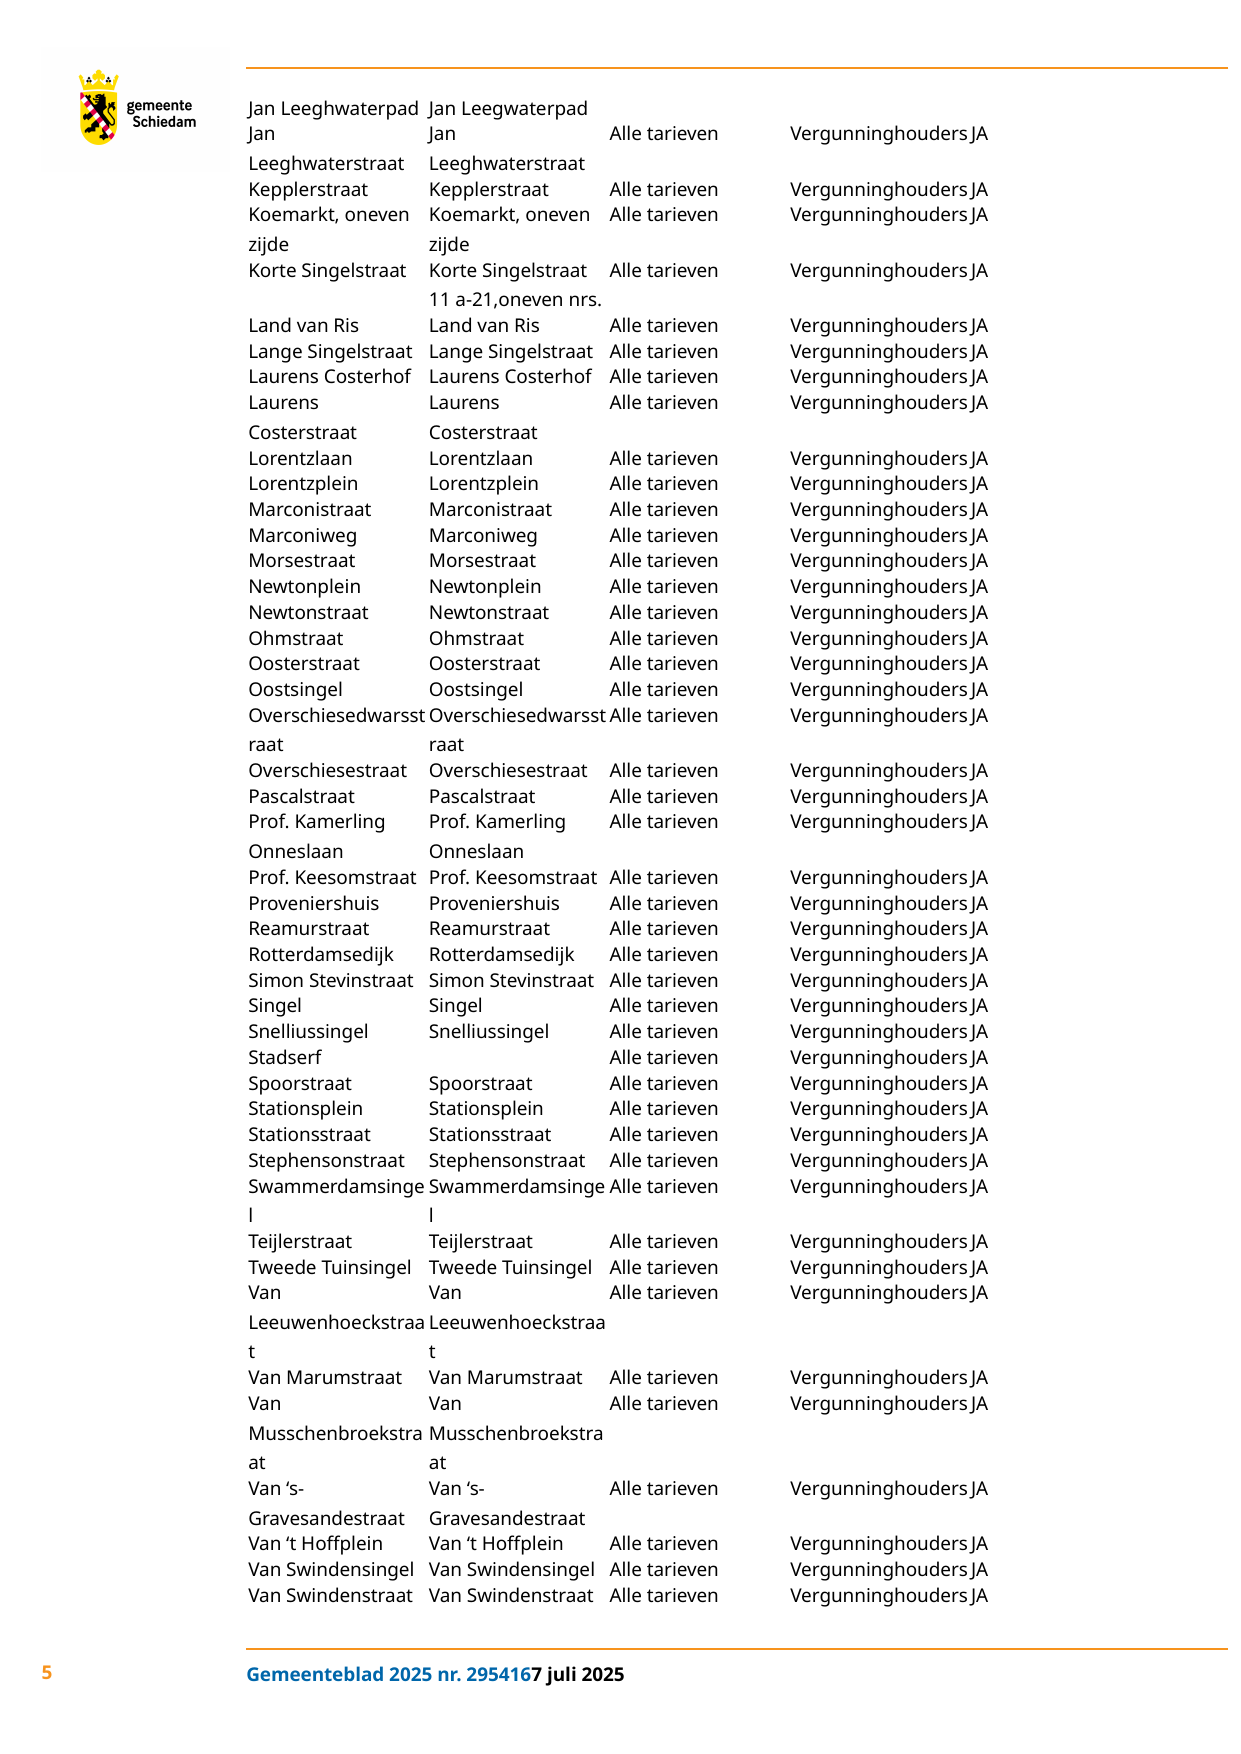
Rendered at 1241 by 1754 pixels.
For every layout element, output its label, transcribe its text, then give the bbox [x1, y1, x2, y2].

table_cell Korte Singelstraat 11 a-21,oneven nrs. [429, 257, 609, 312]
table_cell Jan Leegwaterpad [429, 95, 609, 121]
table_cell Snelliussingel [248, 1019, 429, 1044]
table_cell Vergunninghouders [790, 783, 971, 809]
table_cell Lange Singelstraat [248, 338, 429, 364]
table_cell Newtonplein [248, 573, 429, 599]
table_cell Spoorstraat [429, 1070, 609, 1096]
table_cell JA [971, 1556, 1152, 1582]
table_cell JA [971, 941, 1152, 967]
table_cell Vergunninghouders [790, 967, 971, 993]
table_cell JA [971, 809, 1152, 864]
table_cell Vergunninghouders [790, 364, 971, 389]
picture [41, 47, 231, 172]
table_cell JA [971, 757, 1152, 783]
table_cell Alle tarieven [609, 1475, 790, 1530]
table_cell JA [971, 1019, 1152, 1044]
table_cell Korte Singelstraat [248, 257, 429, 312]
table_cell Alle tarieven [609, 1070, 790, 1096]
table_cell Alle tarieven [609, 364, 790, 389]
table_cell Vergunninghouders [790, 176, 971, 202]
table_cell JA [971, 1390, 1152, 1475]
table_cell Vergunninghouders [790, 257, 971, 312]
table_cell Vergunninghouders [790, 1582, 971, 1608]
table_cell Vergunninghouders [790, 121, 971, 176]
table_cell JA [971, 257, 1152, 312]
table_cell JA [971, 967, 1152, 993]
table_cell Pascalstraat [429, 783, 609, 809]
table_cell JA [971, 445, 1152, 470]
table_cell Reamurstraat [429, 916, 609, 941]
table_cell Alle tarieven [609, 522, 790, 548]
table_cell Vergunninghouders [790, 1173, 971, 1228]
table_cell JA [971, 1147, 1152, 1173]
table_cell Stationsplein [248, 1096, 429, 1121]
table_cell Rotterdamsedijk [429, 941, 609, 967]
table_cell Alle tarieven [609, 625, 790, 651]
table_cell Vergunninghouders [790, 651, 971, 676]
table_cell Vergunninghouders [790, 1070, 971, 1096]
table_cell Alle tarieven [609, 470, 790, 496]
table_cell JA [971, 1280, 1152, 1364]
table_cell Alle tarieven [609, 1556, 790, 1582]
table_cell Marconiweg [429, 522, 609, 548]
table_cell JA [971, 864, 1152, 890]
table_cell Vergunninghouders [790, 1475, 971, 1530]
table_cell Overschiesedwarsstraat [248, 702, 429, 757]
table_cell Alle tarieven [609, 202, 790, 257]
table_cell Vergunninghouders [790, 757, 971, 783]
table_cell Tweede Tuinsingel [248, 1254, 429, 1279]
table_cell JA [971, 625, 1152, 651]
table_cell Vergunninghouders [790, 1044, 971, 1070]
table_cell Alle tarieven [609, 1096, 790, 1121]
table_cell JA [971, 573, 1152, 599]
table_cell JA [971, 202, 1152, 257]
table_cell JA [971, 1582, 1152, 1608]
table_cell JA [971, 890, 1152, 916]
table_cell Van Swindensingel [429, 1556, 609, 1582]
table_cell Vergunninghouders [790, 312, 971, 338]
table_cell JA [971, 522, 1152, 548]
table_cell Alle tarieven [609, 1121, 790, 1147]
table_cell Alle tarieven [609, 176, 790, 202]
table_cell Vergunninghouders [790, 599, 971, 625]
table_cell Rotterdamsedijk [248, 941, 429, 967]
table_cell Vergunninghouders [790, 809, 971, 864]
table_cell Simon Stevinstraat [248, 967, 429, 993]
table_cell Alle tarieven [609, 257, 790, 312]
table_cell Alle tarieven [609, 389, 790, 445]
table_cell JA [971, 364, 1152, 389]
table_cell Stephensonstraat [248, 1147, 429, 1173]
table_cell JA [971, 1530, 1152, 1556]
table_cell Alle tarieven [609, 1582, 790, 1608]
table_cell JA [971, 1475, 1152, 1530]
table_cell JA [971, 1228, 1152, 1254]
table_cell Vergunninghouders [790, 1530, 971, 1556]
table_cell Vergunninghouders [790, 470, 971, 496]
table_cell Reamurstraat [248, 916, 429, 941]
table_cell Vergunninghouders [790, 1228, 971, 1254]
table_cell Vergunninghouders [790, 1147, 971, 1173]
table_cell [429, 1044, 609, 1070]
table_cell Newtonstraat [248, 599, 429, 625]
table_cell Alle tarieven [609, 651, 790, 676]
table_cell Prof. Keesomstraat [429, 864, 609, 890]
table_cell Snelliussingel [429, 1019, 609, 1044]
table_cell Alle tarieven [609, 548, 790, 573]
table_cell Alle tarieven [609, 1365, 790, 1390]
table_cell Morsestraat [429, 548, 609, 573]
table_cell Land van Ris [429, 312, 609, 338]
table_cell Van Musschenbroekstraat [429, 1390, 609, 1475]
table_cell Oosterstraat [429, 651, 609, 676]
table_cell Vergunninghouders [790, 548, 971, 573]
table_cell Alle tarieven [609, 573, 790, 599]
table_cell Oostsingel [248, 676, 429, 702]
table_cell Vergunninghouders [790, 702, 971, 757]
table_cell JA [971, 312, 1152, 338]
table_cell Vergunninghouders [790, 1254, 971, 1279]
table_cell Van Marumstraat [248, 1365, 429, 1390]
table_cell Van Marumstraat [429, 1365, 609, 1390]
table_cell JA [971, 993, 1152, 1018]
table_cell Lange Singelstraat [429, 338, 609, 364]
table_cell Vergunninghouders [790, 496, 971, 522]
table_cell JA [971, 1096, 1152, 1121]
table_cell Ohmstraat [248, 625, 429, 651]
table_cell Alle tarieven [609, 1254, 790, 1279]
table_cell Tweede Tuinsingel [429, 1254, 609, 1279]
table_cell Proveniershuis [429, 890, 609, 916]
table_cell JA [971, 1121, 1152, 1147]
table_cell Lorentzplein [429, 470, 609, 496]
table_cell Alle tarieven [609, 599, 790, 625]
table_cell Van Leeuwenhoeckstraat [248, 1280, 429, 1364]
table_cell Van ‘s-Gravesandestraat [429, 1475, 609, 1530]
table_cell Alle tarieven [609, 809, 790, 864]
table_cell Alle tarieven [609, 916, 790, 941]
table_cell Stationsstraat [429, 1121, 609, 1147]
table_cell [971, 95, 1152, 121]
table_cell Proveniershuis [248, 890, 429, 916]
table_cell Prof. Keesomstraat [248, 864, 429, 890]
table_cell JA [971, 651, 1152, 676]
table_cell Alle tarieven [609, 1044, 790, 1070]
table_cell JA [971, 496, 1152, 522]
table_cell Vergunninghouders [790, 389, 971, 445]
table_cell JA [971, 338, 1152, 364]
table_cell Alle tarieven [609, 941, 790, 967]
table_cell Alle tarieven [609, 496, 790, 522]
table_cell Vergunninghouders [790, 1096, 971, 1121]
table_cell Alle tarieven [609, 1147, 790, 1173]
table_cell Stationsstraat [248, 1121, 429, 1147]
table_cell Stadserf [248, 1044, 429, 1070]
table_cell Oostsingel [429, 676, 609, 702]
table_cell Van Swindensingel [248, 1556, 429, 1582]
table_cell JA [971, 121, 1152, 176]
table_cell Vergunninghouders [790, 1121, 971, 1147]
table_cell Alle tarieven [609, 993, 790, 1018]
table_cell Alle tarieven [609, 890, 790, 916]
table_cell Marconistraat [248, 496, 429, 522]
table_cell Stationsplein [429, 1096, 609, 1121]
table_cell Alle tarieven [609, 1173, 790, 1228]
table_cell Kepplerstraat [429, 176, 609, 202]
table_cell Singel [248, 993, 429, 1018]
table_cell Marconistraat [429, 496, 609, 522]
table_cell Alle tarieven [609, 676, 790, 702]
table_cell Alle tarieven [609, 757, 790, 783]
table_cell Prof. Kamerling Onneslaan [248, 809, 429, 864]
table_cell Vergunninghouders [790, 338, 971, 364]
table_cell Overschiesestraat [248, 757, 429, 783]
table_cell Swammerdamsingel [429, 1173, 609, 1228]
table_cell Vergunninghouders [790, 522, 971, 548]
table_cell Vergunninghouders [790, 1280, 971, 1364]
table_cell Vergunninghouders [790, 625, 971, 651]
table_cell Van Leeuwenhoeckstraat [429, 1280, 609, 1364]
table_cell JA [971, 548, 1152, 573]
table_cell JA [971, 1070, 1152, 1096]
table_cell JA [971, 1365, 1152, 1390]
table_cell Van Swindenstraat [248, 1582, 429, 1608]
table_cell Vergunninghouders [790, 1556, 971, 1582]
table_cell Swammerdamsingel [248, 1173, 429, 1228]
table_cell JA [971, 599, 1152, 625]
table_cell JA [971, 1254, 1152, 1279]
table_cell Teijlerstraat [248, 1228, 429, 1254]
table_cell Oosterstraat [248, 651, 429, 676]
table_cell JA [971, 176, 1152, 202]
table_cell Pascalstraat [248, 783, 429, 809]
table_cell Simon Stevinstraat [429, 967, 609, 993]
table_cell Van ‘t Hoffplein [429, 1530, 609, 1556]
table_cell Morsestraat [248, 548, 429, 573]
table_cell Alle tarieven [609, 1390, 790, 1475]
table_cell JA [971, 702, 1152, 757]
table_cell JA [971, 783, 1152, 809]
table_cell Alle tarieven [609, 967, 790, 993]
table_cell Lorentzplein [248, 470, 429, 496]
table_cell Laurens Costerstraat [429, 389, 609, 445]
table_cell Lorentzlaan [248, 445, 429, 470]
table_cell Overschiesedwarsstraat [429, 702, 609, 757]
table_cell Vergunninghouders [790, 1019, 971, 1044]
table_cell Overschiesestraat [429, 757, 609, 783]
table_cell Alle tarieven [609, 1280, 790, 1364]
table_cell Vergunninghouders [790, 890, 971, 916]
table_cell Vergunninghouders [790, 1365, 971, 1390]
table_cell JA [971, 1044, 1152, 1070]
table_cell Newtonplein [429, 573, 609, 599]
table_cell Vergunninghouders [790, 445, 971, 470]
table_cell Vergunninghouders [790, 202, 971, 257]
table_cell Laurens Costerhof [248, 364, 429, 389]
table_cell Alle tarieven [609, 1530, 790, 1556]
table_cell Ohmstraat [429, 625, 609, 651]
table_cell Jan Leeghwaterstraat [429, 121, 609, 176]
table_cell Van Swindenstraat [429, 1582, 609, 1608]
table_cell Kepplerstraat [248, 176, 429, 202]
table_cell Laurens Costerhof [429, 364, 609, 389]
table_cell JA [971, 676, 1152, 702]
table_cell Vergunninghouders [790, 941, 971, 967]
table_cell Alle tarieven [609, 338, 790, 364]
table_cell Van ‘t Hoffplein [248, 1530, 429, 1556]
table_cell Alle tarieven [609, 1019, 790, 1044]
table_cell [790, 95, 971, 121]
table_cell Land van Ris [248, 312, 429, 338]
table_cell JA [971, 389, 1152, 445]
table_cell JA [971, 916, 1152, 941]
table_cell Vergunninghouders [790, 993, 971, 1018]
table_cell Van Musschenbroekstraat [248, 1390, 429, 1475]
table_cell Marconiweg [248, 522, 429, 548]
table_cell Vergunninghouders [790, 1390, 971, 1475]
table_cell Alle tarieven [609, 121, 790, 176]
table_cell Van ‘s-Gravesandestraat [248, 1475, 429, 1530]
table_cell Vergunninghouders [790, 573, 971, 599]
table_cell Stephensonstraat [429, 1147, 609, 1173]
table_cell Alle tarieven [609, 312, 790, 338]
table_cell Alle tarieven [609, 702, 790, 757]
table_cell Prof. Kamerling Onneslaan [429, 809, 609, 864]
table_cell Teijlerstraat [429, 1228, 609, 1254]
table_cell [609, 95, 790, 121]
table_cell Vergunninghouders [790, 916, 971, 941]
table_cell Jan Leeghwaterstraat [248, 121, 429, 176]
table_cell Vergunninghouders [790, 864, 971, 890]
table_cell Alle tarieven [609, 783, 790, 809]
table_cell Koemarkt, oneven zijde [248, 202, 429, 257]
table_cell Laurens Costerstraat [248, 389, 429, 445]
table_cell JA [971, 470, 1152, 496]
table_cell Alle tarieven [609, 1228, 790, 1254]
table_cell Koemarkt, oneven zijde [429, 202, 609, 257]
table_cell Vergunninghouders [790, 676, 971, 702]
table_cell Singel [429, 993, 609, 1018]
table_cell Spoorstraat [248, 1070, 429, 1096]
table_cell Alle tarieven [609, 864, 790, 890]
table_cell Jan Leeghwaterpad [248, 95, 429, 121]
table_cell Alle tarieven [609, 445, 790, 470]
table_cell Newtonstraat [429, 599, 609, 625]
table_cell JA [971, 1173, 1152, 1228]
table_cell Lorentzlaan [429, 445, 609, 470]
